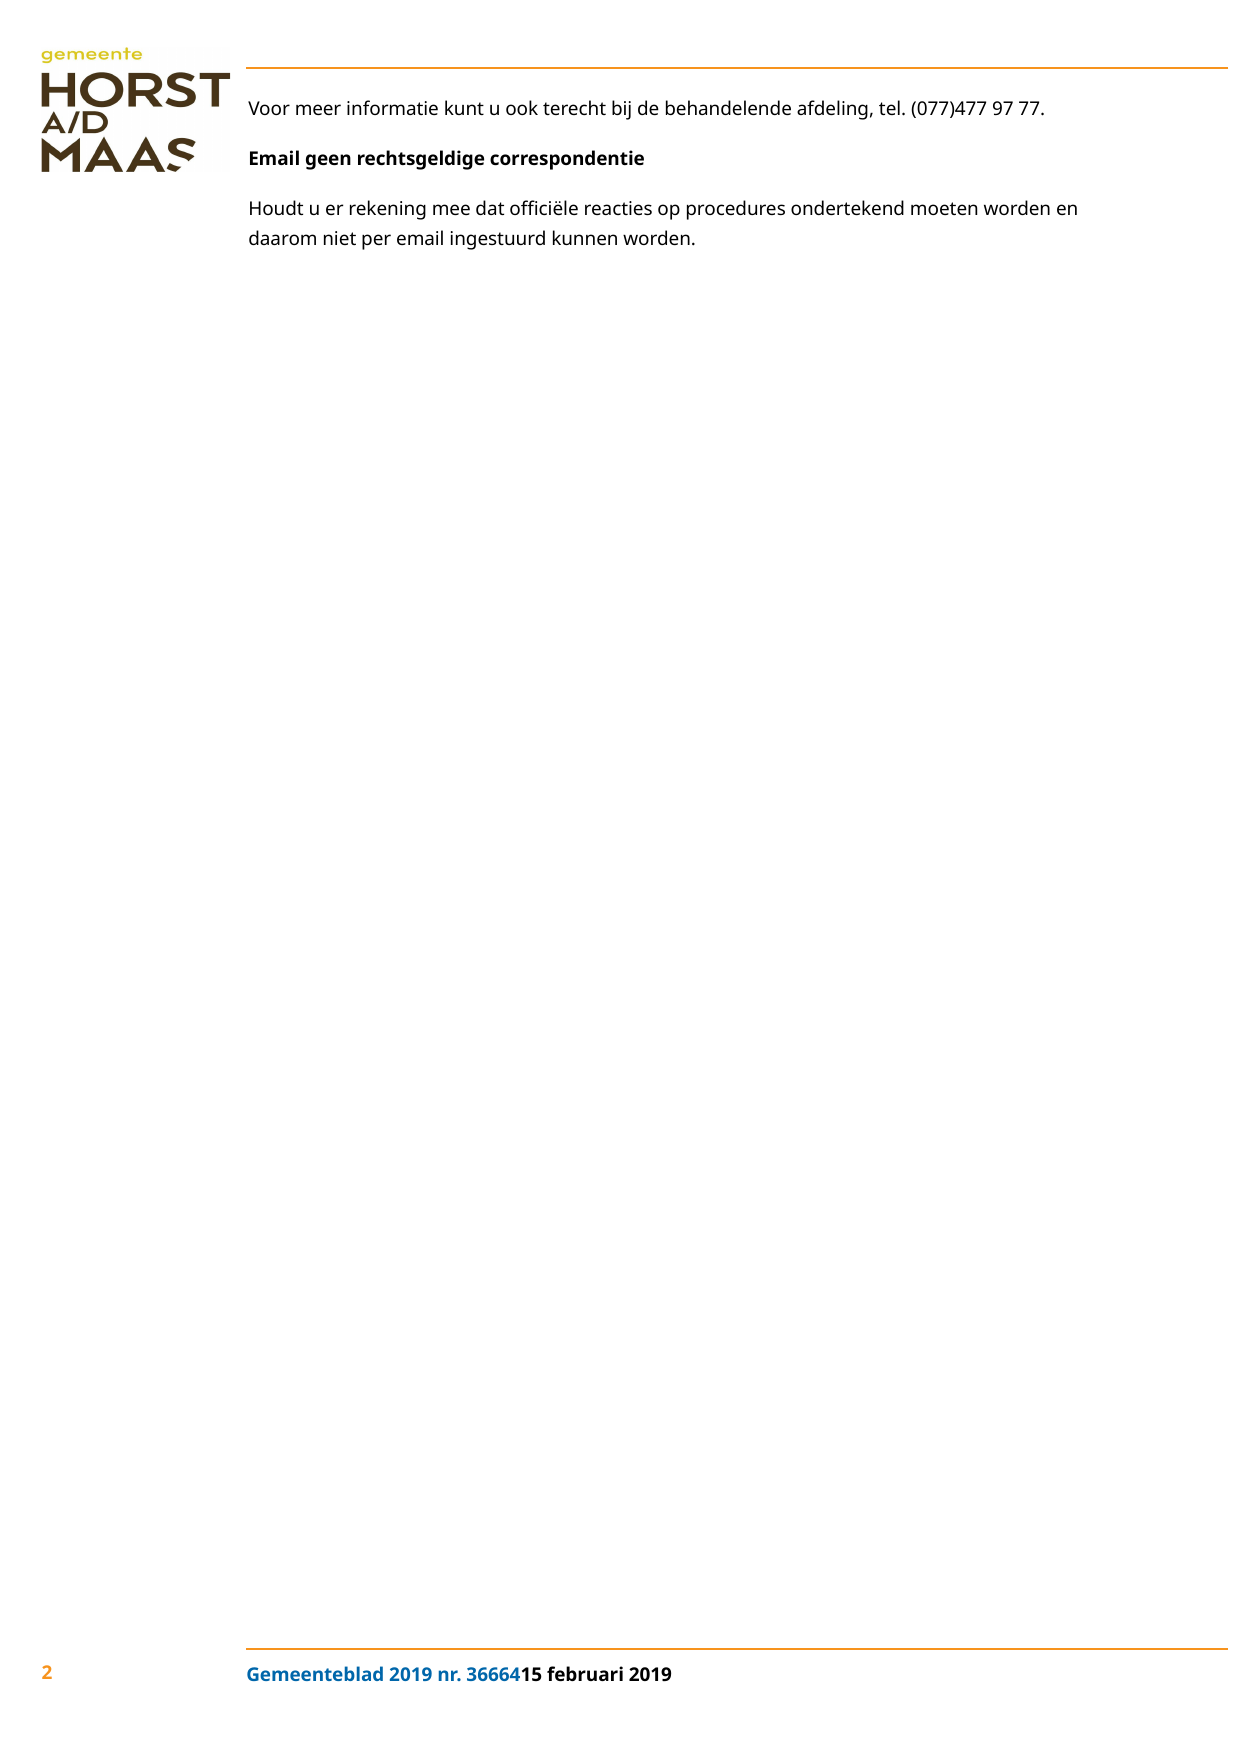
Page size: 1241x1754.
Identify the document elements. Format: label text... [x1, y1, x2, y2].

text Voor meer informatie kunt u ook terecht bij de behandelende afdeling, tel. (077)477 97 77. [248, 95, 1152, 121]
text Houdt u er rekening mee dat officiële reacties op procedures ondertekend moeten worden en daarom niet per email ingestuurd kunnen worden. [248, 196, 1152, 251]
picture [41, 47, 231, 172]
text Email geen rechtsgeldige correspondentie [248, 145, 1152, 171]
